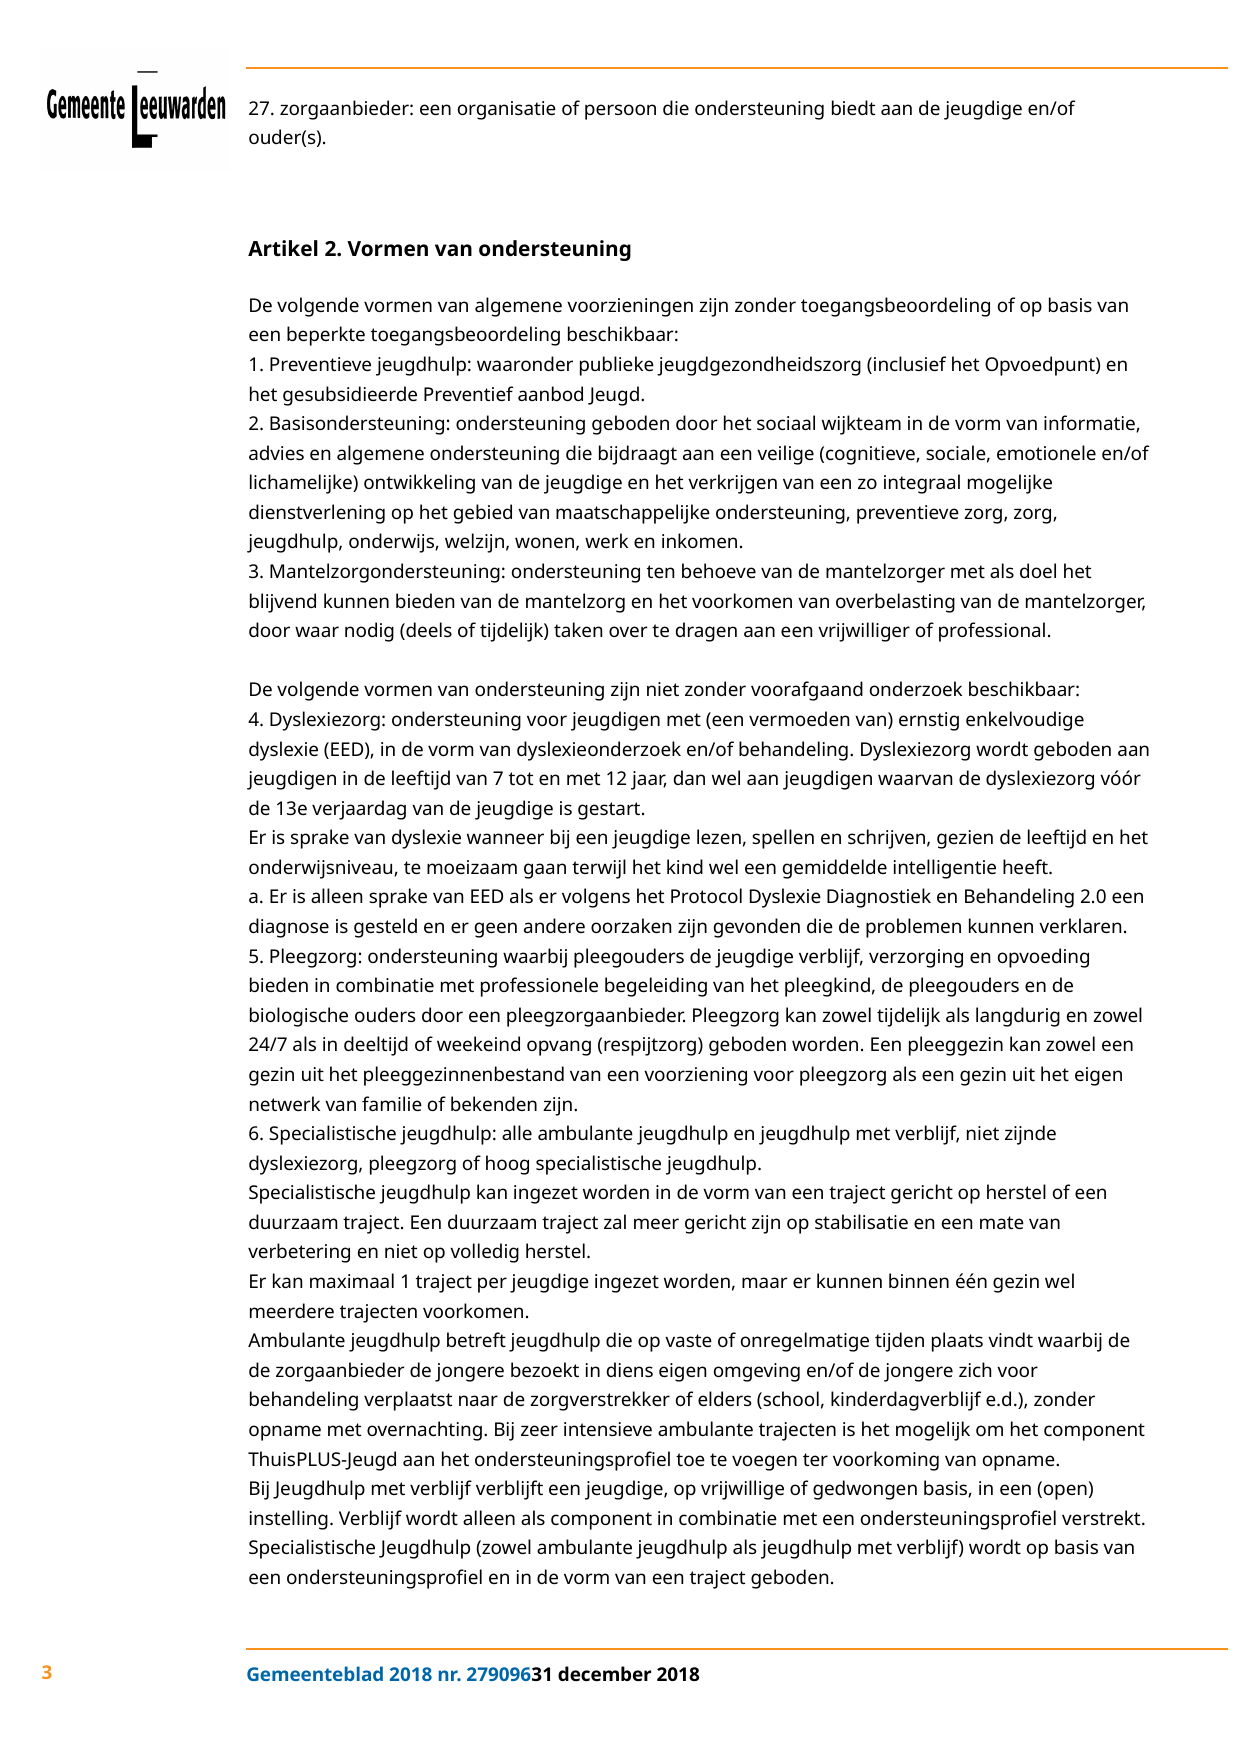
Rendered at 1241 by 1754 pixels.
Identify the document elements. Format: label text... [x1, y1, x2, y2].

text De volgende vormen van ondersteuning zijn niet zonder voorafgaand onderzoek beschikbaar: [248, 677, 1152, 702]
text 1. Preventieve jeugdhulp: waaronder publieke jeugdgezondheidszorg (inclusief het Opvoedpunt) en het gesubsidieerde Preventief aanbod Jeugd. [248, 351, 1152, 406]
text Artikel 2. Vormen van ondersteuning [248, 234, 1152, 262]
text Specialistische jeugdhulp kan ingezet worden in de vorm van een traject gericht op herstel of een duurzaam traject. Een duurzaam traject zal meer gericht zijn op stabilisatie en een mate van verbetering en niet op volledig herstel. [248, 1179, 1152, 1264]
text Er is sprake van dyslexie wanneer bij een jeugdige lezen, spellen en schrijven, gezien de leeftijd en het onderwijsniveau, te moeizaam gaan terwijl het kind wel een gemiddelde intelligentie heeft. [248, 824, 1152, 880]
text 27. zorgaanbieder: een organisatie of persoon die ondersteuning biedt aan de jeugdige en/of ouder(s). [248, 95, 1152, 150]
text 4. Dyslexiezorg: ondersteuning voor jeugdigen met (een vermoeden van) ernstig enkelvoudige dyslexie (EED), in de vorm van dyslexieonderzoek en/of behandeling. Dyslexiezorg wordt geboden aan jeugdigen in de leeftijd van 7 tot en met 12 jaar, dan wel aan jeugdigen waarvan de dyslexiezorg vóór de 13e verjaardag van de jeugdige is gestart. [248, 706, 1152, 821]
picture [41, 47, 231, 172]
text 2. Basisondersteuning: ondersteuning geboden door het sociaal wijkteam in de vorm van informatie, advies en algemene ondersteuning die bijdraagt aan een veilige (cognitieve, sociale, emotionele en/of lichamelijke) ontwikkeling van de jeugdige en het verkrijgen van een zo integraal mogelijke dienstverlening op het gebied van maatschappelijke ondersteuning, preventieve zorg, zorg, jeugdhulp, onderwijs, welzijn, wonen, werk en inkomen. [248, 410, 1152, 554]
text a. Er is alleen sprake van EED als er volgens het Protocol Dyslexie Diagnostiek en Behandeling 2.0 een diagnose is gesteld en er geen andere oorzaken zijn gevonden die de problemen kunnen verklaren. [248, 884, 1152, 939]
text Ambulante jeugdhulp betreft jeugdhulp die op vaste of onregelmatige tijden plaats vindt waarbij de de zorgaanbieder de jongere bezoekt in diens eigen omgeving en/of de jongere zich voor behandeling verplaatst naar de zorgverstrekker of elders (school, kinderdagverblijf e.d.), zonder opname met overnachting. Bij zeer intensieve ambulante trajecten is het mogelijk om het component ThuisPLUS-Jeugd aan het ondersteuningsprofiel toe te voegen ter voorkoming van opname. [248, 1327, 1152, 1471]
text Bij Jeugdhulp met verblijf verblijft een jeugdige, op vrijwillige of gedwongen basis, in een (open) instelling. Verblijf wordt alleen als component in combinatie met een ondersteuningsprofiel verstrekt. [248, 1475, 1152, 1531]
text Specialistische Jeugdhulp (zowel ambulante jeugdhulp als jeugdhulp met verblijf) wordt op basis van een ondersteuningsprofiel en in de vorm van een traject geboden. [248, 1534, 1152, 1590]
text 3. Mantelzorgondersteuning: ondersteuning ten behoeve van de mantelzorger met als doel het blijvend kunnen bieden van de mantelzorg en het voorkomen van overbelasting van de mantelzorger, door waar nodig (deels of tijdelijk) taken over te dragen aan een vrijwilliger of professional. [248, 558, 1152, 643]
text De volgende vormen van algemene voorzieningen zijn zonder toegangsbeoordeling of op basis van een beperkte toegangsbeoordeling beschikbaar: [248, 292, 1152, 347]
text 6. Specialistische jeugdhulp: alle ambulante jeugdhulp en jeugdhulp met verblijf, niet zijnde dyslexiezorg, pleegzorg of hoog specialistische jeugdhulp. [248, 1120, 1152, 1176]
text Er kan maximaal 1 traject per jeugdige ingezet worden, maar er kunnen binnen één gezin wel meerdere trajecten voorkomen. [248, 1268, 1152, 1323]
text 5. Pleegzorg: ondersteuning waarbij pleegouders de jeugdige verblijf, verzorging en opvoeding bieden in combinatie met professionele begeleiding van het pleegkind, de pleegouders en de biologische ouders door een pleegzorgaanbieder. Pleegzorg kan zowel tijdelijk als langdurig en zowel 24/7 als in deeltijd of weekeind opvang (respijtzorg) geboden worden. Een pleeggezin kan zowel een gezin uit het pleeggezinnenbestand van een voorziening voor pleegzorg als een gezin uit het eigen netwerk van familie of bekenden zijn. [248, 943, 1152, 1116]
